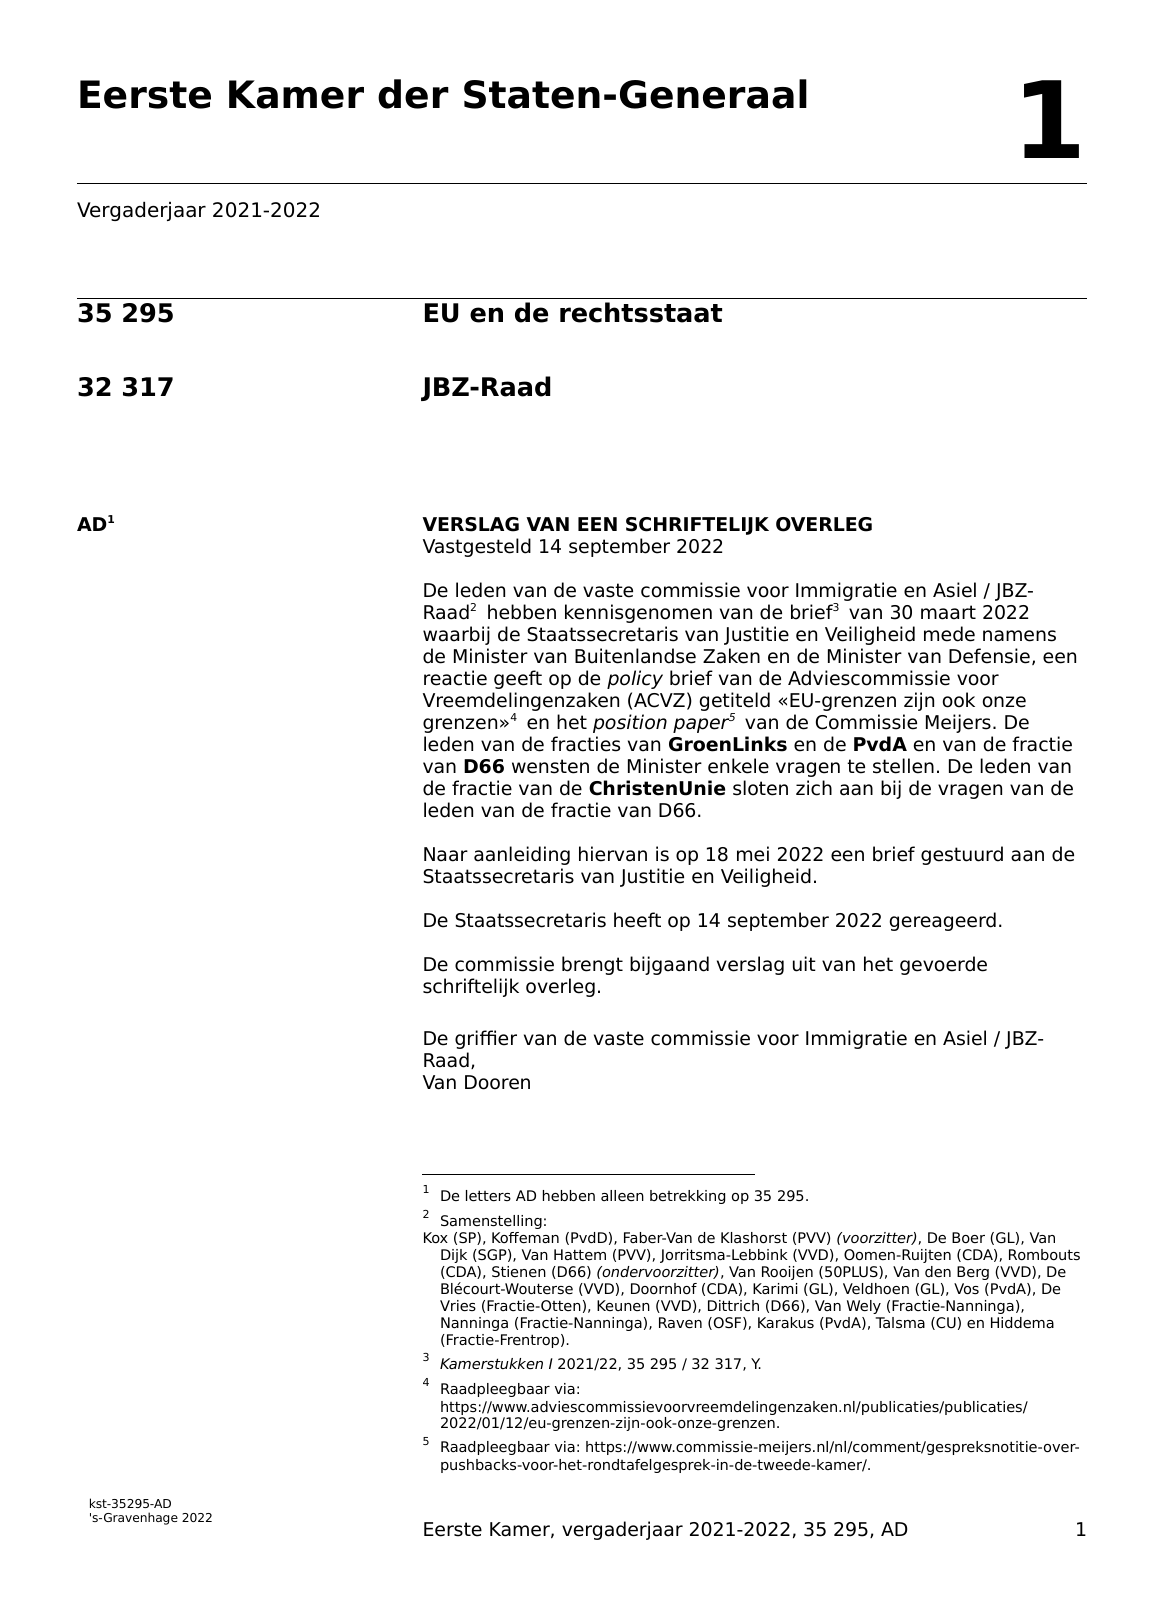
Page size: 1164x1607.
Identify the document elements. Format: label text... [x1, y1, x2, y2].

table_header 1 [886, 59, 1087, 183]
text De leden van de vaste commissie voor Immigratie en Asiel / JBZ-Raad hebben kennisgenomen van de brief van 30 maart 2022 waarbij de Staatssecretaris van Justitie en Veiligheid mede namens de Minister van Buitenlandse Zaken en de Minister van Defensie, een reactie geeft op de policy brief van de Adviescommissie voor Vreemdelingenzaken (ACVZ) getiteld «EU-grenzen zijn ook onze grenzen» en het position paper van de Commissie Meijers. De leden van de fracties van GroenLinks en de PvdA en van de fractie van D66 wensten de Minister enkele vragen te stellen. De leden van de fractie van de ChristenUnie sloten zich aan bij de vragen van de leden van de fractie van D66. [422, 580, 1087, 822]
text Raadpleegbaar via: https://www.commissie-meijers.nl/nl/comment/gespreksnotitie-over-pushbacks-voor-het-rondtafelgesprek-in-de-tweede-kamer/. [422, 1435, 1087, 1474]
text Vastgesteld 14 september 2022 [422, 536, 1087, 558]
text Kamerstukken I 2021/22, 35 295 / 32 317, Y. [422, 1352, 1087, 1374]
text Samenstelling: [422, 1208, 1087, 1231]
text De griffier van de vaste commissie voor Immigratie en Asiel / JBZ-Raad, Van Dooren [422, 1028, 1087, 1094]
subtitle 35 295 EU en de rechtsstaat [77, 299, 1087, 329]
subtitle AD VERSLAG VAN EEN SCHRIFTELIJK OVERLEG [77, 514, 1087, 536]
text kst-35295-AD [88, 1497, 323, 1511]
subtitle 32 317 JBZ-Raad [77, 373, 1087, 403]
text Raadpleegbaar via: https://www.adviescommissievoorvreemdelingenzaken.nl/publicaties/publicaties/2022/01/12/eu-grenzen-zijn-ook-onze-grenzen. [422, 1377, 1087, 1432]
text De Staatssecretaris heeft op 14 september 2022 gereageerd. [422, 910, 1087, 932]
text De letters AD hebben alleen betrekking op 35 295. [422, 1183, 1087, 1206]
text Kox (SP), Koffeman (PvdD), Faber-Van de Klashorst (PVV) (voorzitter), De Boer (GL), Van Dijk (SGP), Van Hattem (PVV), Jorritsma-Lebbink (VVD), Oomen-Ruijten (CDA), Rombouts (CDA), Stienen (D66) (ondervoorzitter), Van Rooijen (50PLUS), Van den Berg (VVD), De Blécourt-Wouterse (VVD), Doornhof (CDA), Karimi (GL), Veldhoen (GL), Vos (PvdA), De Vries (Fractie-Otten), Keunen (VVD), Dittrich (D66), Van Wely (Fractie-Nanninga), Nanninga (Fractie-Nanninga), Raven (OSF), Karakus (PvdA), Talsma (CU) en Hiddema (Fractie-Frentrop). [422, 1231, 1087, 1349]
text Naar aanleiding hiervan is op 18 mei 2022 een brief gestuurd aan de Staatssecretaris van Justitie en Veiligheid. [422, 844, 1087, 888]
table_header Eerste Kamer der Staten-Generaal [77, 59, 886, 183]
text 's-Gravenhage 2022 [88, 1511, 323, 1525]
table_cell Vergaderjaar 2021-2022 [77, 184, 1087, 298]
text De commissie brengt bijgaand verslag uit van het gevoerde schriftelijk overleg. [422, 954, 1087, 998]
